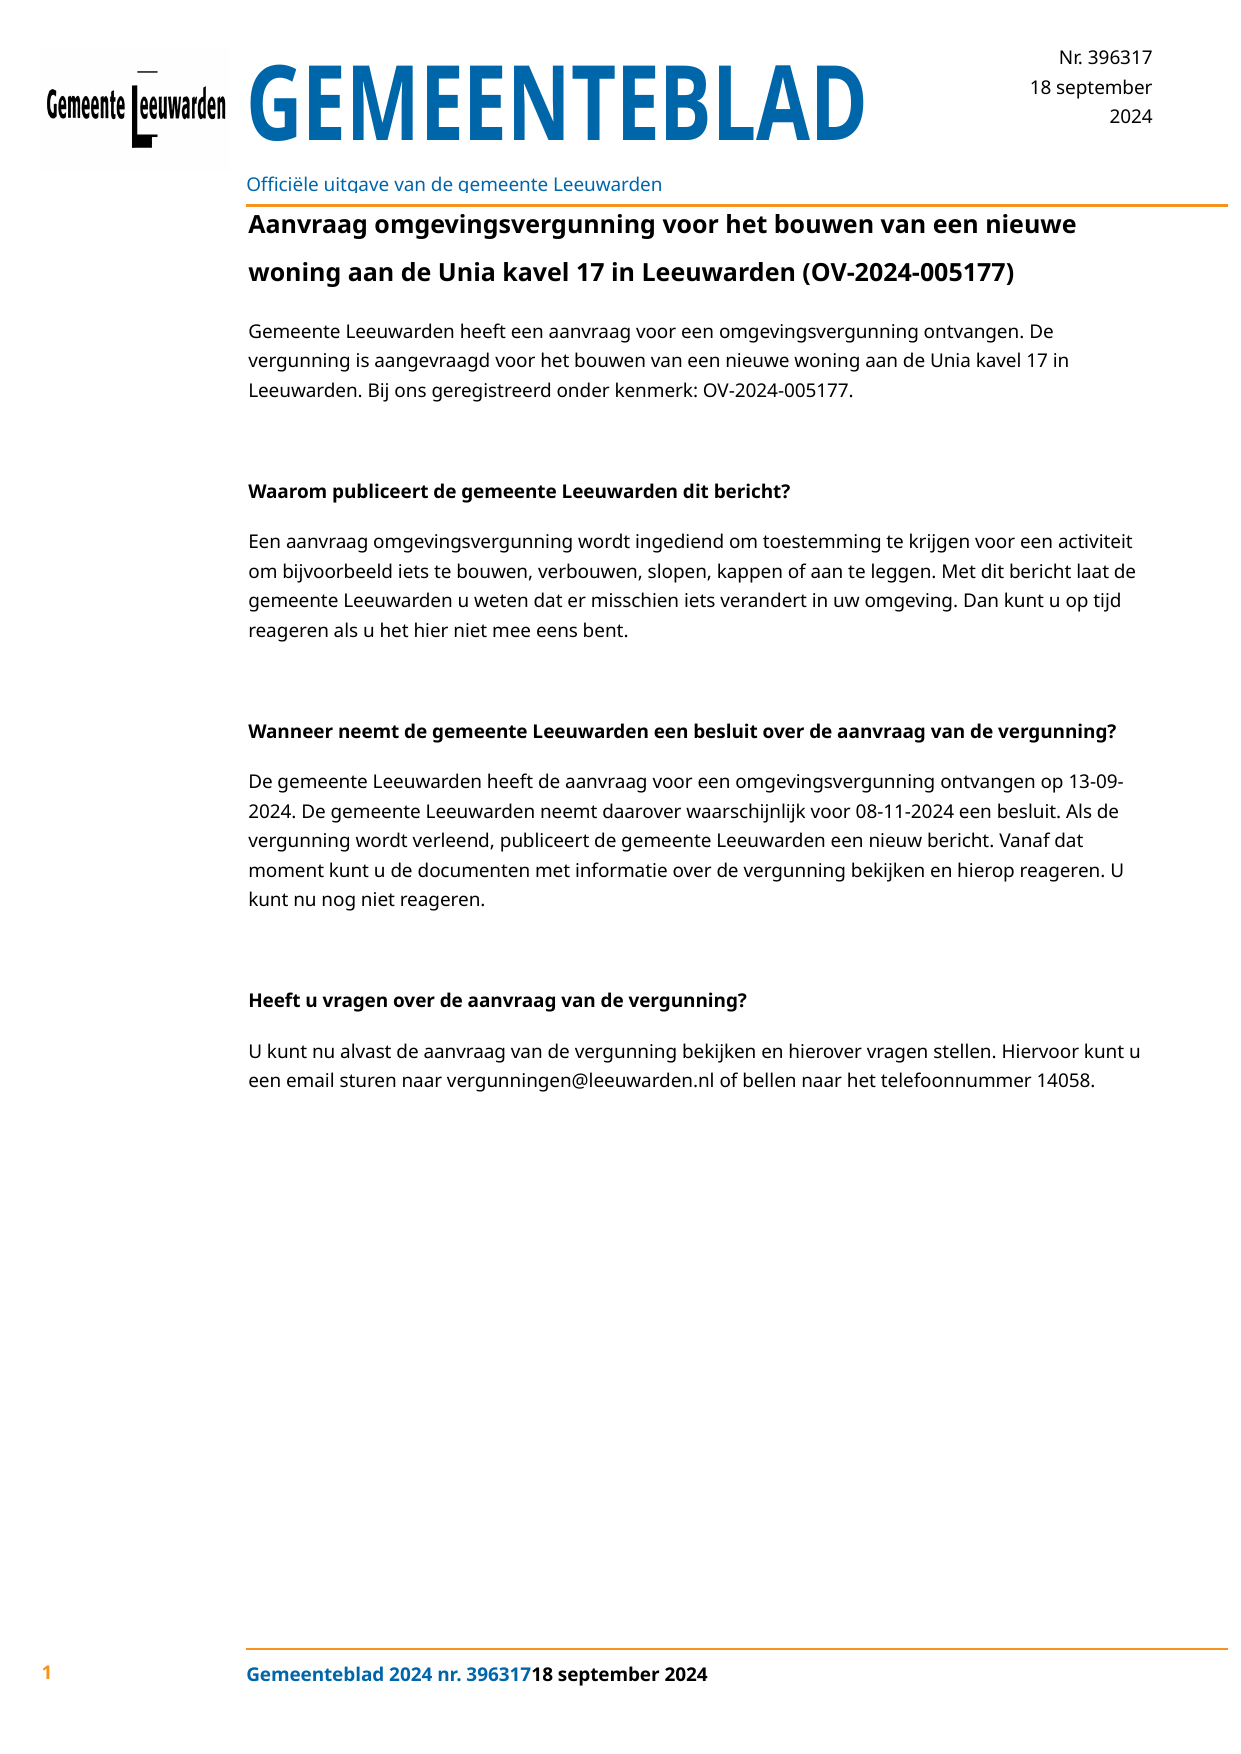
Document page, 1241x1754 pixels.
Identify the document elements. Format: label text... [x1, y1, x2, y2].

text Een aanvraag omgevingsvergunning wordt ingediend om toestemming te krijgen voor een activiteit om bijvoorbeeld iets te bouwen, verbouwen, slopen, kappen of aan te leggen. Met dit bericht laat de gemeente Leeuwarden u weten dat er misschien iets verandert in uw omgeving. Dan kunt u op tijd reageren als u het hier niet mee eens bent. [248, 528, 1152, 643]
text U kunt nu alvast de aanvraag van de vergunning bekijken en hierover vragen stellen. Hiervoor kunt u een email sturen naar vergunningen@leeuwarden.nl of bellen naar het telefoonnummer 14058. [248, 1038, 1152, 1093]
text Waarom publiceert de gemeente Leeuwarden dit bericht? [248, 478, 1152, 504]
picture [41, 47, 231, 172]
text Wanneer neemt de gemeente Leeuwarden een besluit over de aanvraag van de vergunning? [248, 718, 1152, 744]
text Heeft u vragen over de aanvraag van de vergunning? [248, 987, 1152, 1013]
text Aanvraag omgevingsvergunning voor het bouwen van een nieuwe woning aan de Unia kavel 17 in Leeuwarden (OV-2024-005177) [248, 207, 1152, 288]
text Gemeente Leeuwarden heeft een aanvraag voor een omgevingsvergunning ontvangen. De vergunning is aangevraagd voor het bouwen van een nieuwe woning aan de Unia kavel 17 in Leeuwarden. Bij ons geregistreerd onder kenmerk: OV-2024-005177. [248, 318, 1152, 403]
text De gemeente Leeuwarden heeft de aanvraag voor een omgevingsvergunning ontvangen op 13-09-2024. De gemeente Leeuwarden neemt daarover waarschijnlijk voor 08-11-2024 een besluit. Als de vergunning wordt verleend, publiceert de gemeente Leeuwarden een nieuw bericht. Vanaf dat moment kunt u de documenten met informatie over de vergunning bekijken en hierop reageren. U kunt nu nog niet reageren. [248, 768, 1152, 912]
